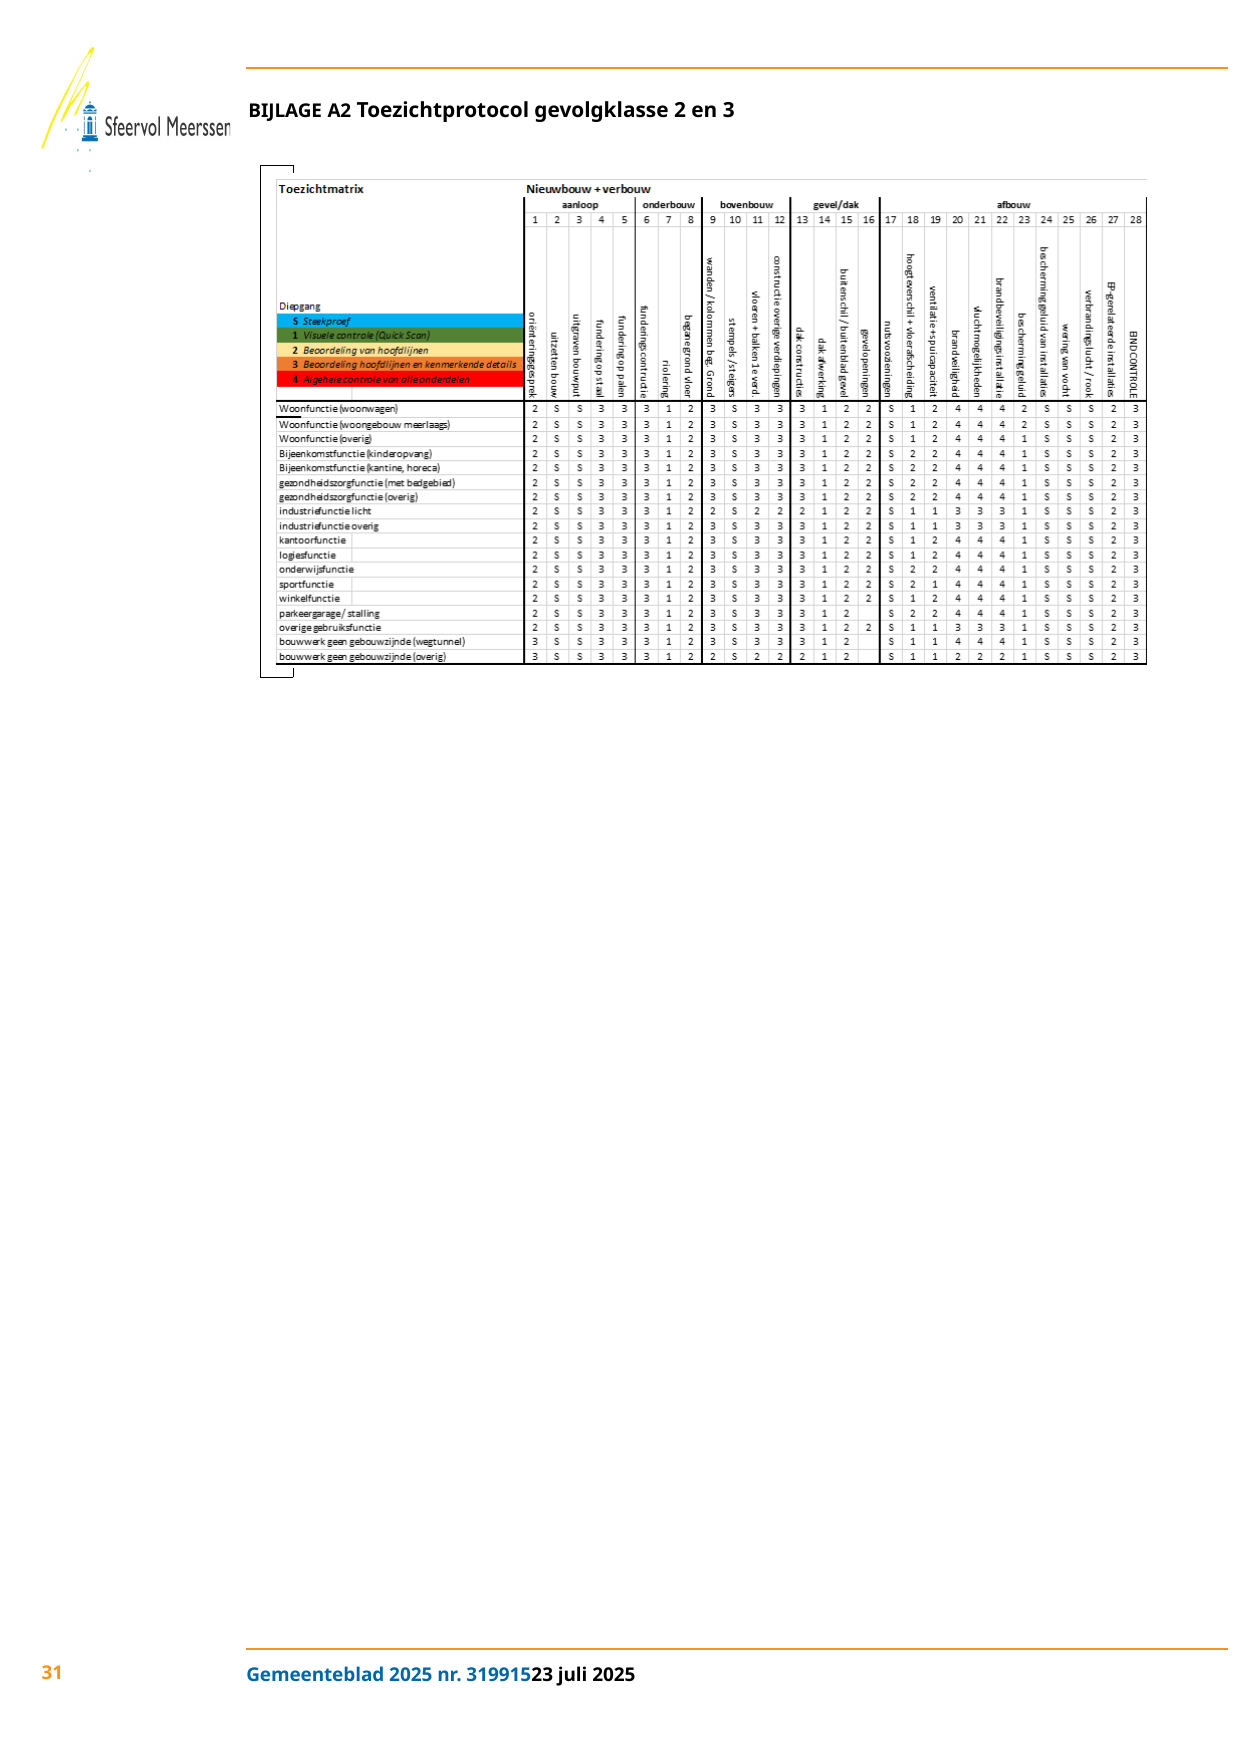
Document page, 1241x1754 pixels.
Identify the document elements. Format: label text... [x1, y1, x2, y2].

picture [41, 47, 231, 172]
picture [268, 173, 1155, 668]
text BIJLAGE A2 Toezichtprotocol gevolgklasse 2 en 3 [248, 95, 1152, 123]
